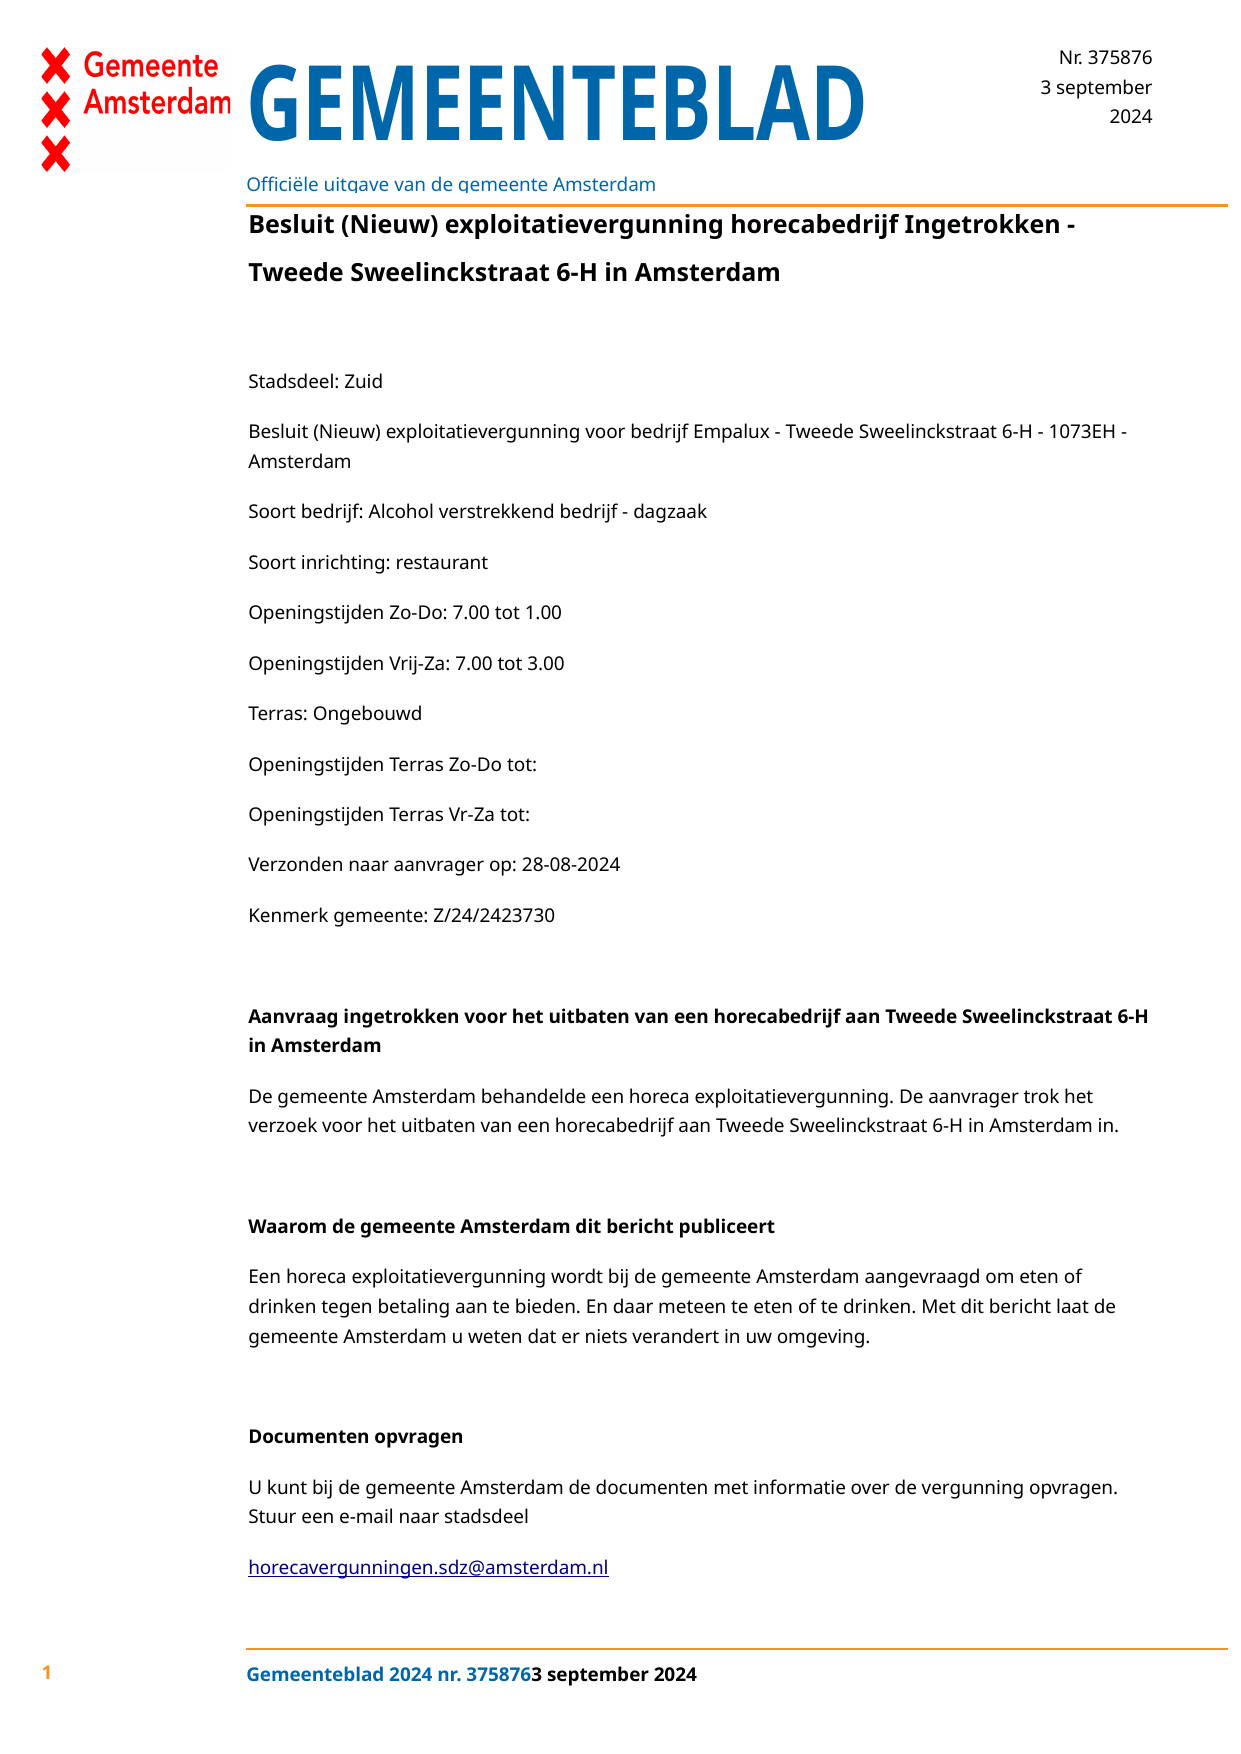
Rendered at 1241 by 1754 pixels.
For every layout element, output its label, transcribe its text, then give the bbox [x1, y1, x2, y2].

text Besluit (Nieuw) exploitatievergunning voor bedrijf Empalux - Tweede Sweelinckstraat 6-H - 1073EH - Amsterdam [248, 419, 1152, 474]
text Besluit (Nieuw) exploitatievergunning horecabedrijf Ingetrokken - Tweede Sweelinckstraat 6-H in Amsterdam [248, 207, 1152, 288]
text Terras: Ongebouwd [248, 700, 1152, 726]
picture [41, 47, 231, 172]
text Soort inrichting: restaurant [248, 549, 1152, 575]
text Openingstijden Terras Vr-Za tot: [248, 801, 1152, 827]
text Waarom de gemeente Amsterdam dit bericht publiceert [248, 1213, 1152, 1239]
text Soort bedrijf: Alcohol verstrekkend bedrijf - dagzaak [248, 499, 1152, 524]
text Openingstijden Vrij-Za: 7.00 tot 3.00 [248, 650, 1152, 676]
text Documenten opvragen [248, 1424, 1152, 1449]
text Aanvraag ingetrokken voor het uitbaten van een horecabedrijf aan Tweede Sweelinckstraat 6-H in Amsterdam [248, 1003, 1152, 1058]
text Stadsdeel: Zuid [248, 368, 1152, 394]
text U kunt bij de gemeente Amsterdam de documenten met informatie over de vergunning opvragen. Stuur een e-mail naar stadsdeel [248, 1474, 1152, 1529]
text Verzonden naar aanvrager op: 28-08-2024 [248, 852, 1152, 877]
text De gemeente Amsterdam behandelde een horeca exploitatievergunning. De aanvrager trok het verzoek voor het uitbaten van een horecabedrijf aan Tweede Sweelinckstraat 6-H in Amsterdam in. [248, 1083, 1152, 1138]
text horecavergunningen.sdz@amsterdam.nl [248, 1554, 1152, 1580]
text Kenmerk gemeente: Z/24/2423730 [248, 902, 1152, 928]
text Openingstijden Terras Zo-Do tot: [248, 751, 1152, 777]
text Openingstijden Zo-Do: 7.00 tot 1.00 [248, 599, 1152, 625]
text Een horeca exploitatievergunning wordt bij de gemeente Amsterdam aangevraagd om eten of drinken tegen betaling aan te bieden. En daar meteen te eten of te drinken. Met dit bericht laat de gemeente Amsterdam u weten dat er niets verandert in uw omgeving. [248, 1264, 1152, 1349]
